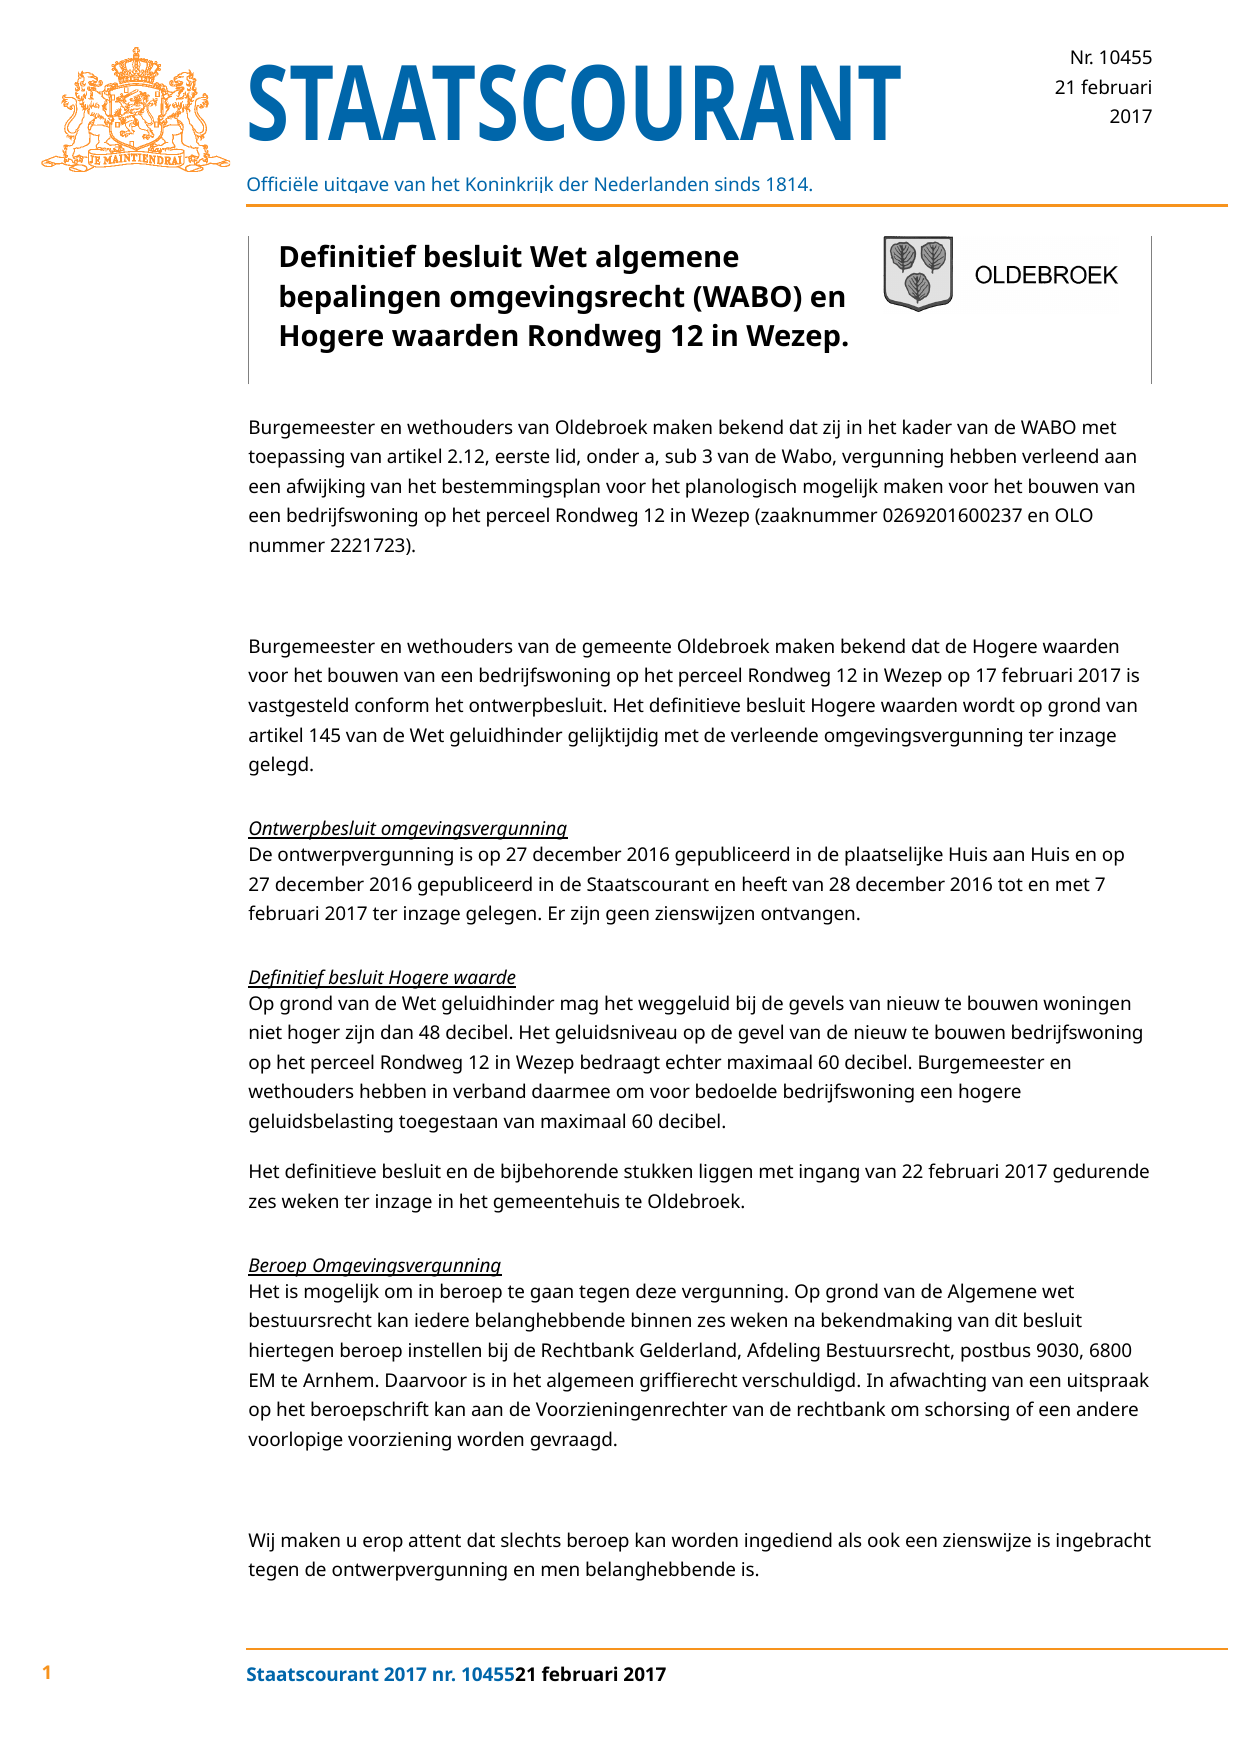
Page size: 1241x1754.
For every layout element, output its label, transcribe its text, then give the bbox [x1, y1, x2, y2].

picture [41, 47, 231, 172]
text Het definitieve besluit en de bijbehorende stukken liggen met ingang van 22 februari 2017 gedurende zes weken ter inzage in het gemeentehuis te Oldebroek. [248, 1159, 1152, 1214]
text Wij maken u erop attent dat slechts beroep kan worden ingediend als ook een zienswijze is ingebracht tegen de ontwerpvergunning en men belanghebbende is. [248, 1527, 1152, 1582]
table_header [850, 236, 1151, 384]
text Definitief besluit Hogere waarde [248, 964, 1152, 990]
text Burgemeester en wethouders van de gemeente Oldebroek maken bekend dat de Hogere waarden voor het bouwen van een bedrijfswoning op het perceel Rondweg 12 in Wezep op 17 februari 2017 is vastgesteld conform het ontwerpbesluit. Het definitieve besluit Hogere waarden wordt op grond van artikel 145 van de Wet geluidhinder gelijktijdig met de verleende omgevingsvergunning ter inzage gelegd. [248, 633, 1152, 777]
text Het is mogelijk om in beroep te gaan tegen deze vergunning. Op grond van de Algemene wet bestuursrecht kan iedere belanghebbende binnen zes weken na bekendmaking van dit besluit hiertegen beroep instellen bij de Rechtbank Gelderland, Afdeling Bestuursrecht, postbus 9030, 6800 EM te Arnhem. Daarvoor is in het algemeen griffierecht verschuldigd. In afwachting van een uitspraak op het beroepschrift kan aan de Voorzieningenrechter van de rechtbank om schorsing of een andere voorlopige voorziening worden gevraagd. [248, 1278, 1152, 1452]
text Ontwerpbesluit omgevingsvergunning [248, 815, 1152, 841]
text Beroep Omgevingsvergunning [248, 1252, 1152, 1278]
text De ontwerpvergunning is op 27 december 2016 gepubliceerd in de plaatselijke Huis aan Huis en op 27 december 2016 gepubliceerd in de Staatscourant en heeft van 28 december 2016 tot en met 7 februari 2017 ter inzage gelegen. Er zijn geen zienswijzen ontvangen. [248, 841, 1152, 926]
table_header Definitief besluit Wet algemene bepalingen omgevingsrecht (WABO) en Hogere waarden Rondweg 12 in Wezep. [249, 236, 850, 384]
picture [882, 236, 1119, 314]
text Burgemeester en wethouders van Oldebroek maken bekend dat zij in het kader van de WABO met toepassing van artikel 2.12, eerste lid, onder a, sub 3 van de Wabo, vergunning hebben verleend aan een afwijking van het bestemmingsplan voor het planologisch mogelijk maken voor het bouwen van een bedrijfswoning op het perceel Rondweg 12 in Wezep (zaaknummer 0269201600237 en OLO nummer 2221723). [248, 414, 1152, 558]
text Op grond van de Wet geluidhinder mag het weggeluid bij de gevels van nieuw te bouwen woningen niet hoger zijn dan 48 decibel. Het geluidsniveau op de gevel van de nieuw te bouwen bedrijfswoning op het perceel Rondweg 12 in Wezep bedraagt echter maximaal 60 decibel. Burgemeester en wethouders hebben in verband daarmee om voor bedoelde bedrijfswoning een hogere geluidsbelasting toegestaan van maximaal 60 decibel. [248, 990, 1152, 1134]
